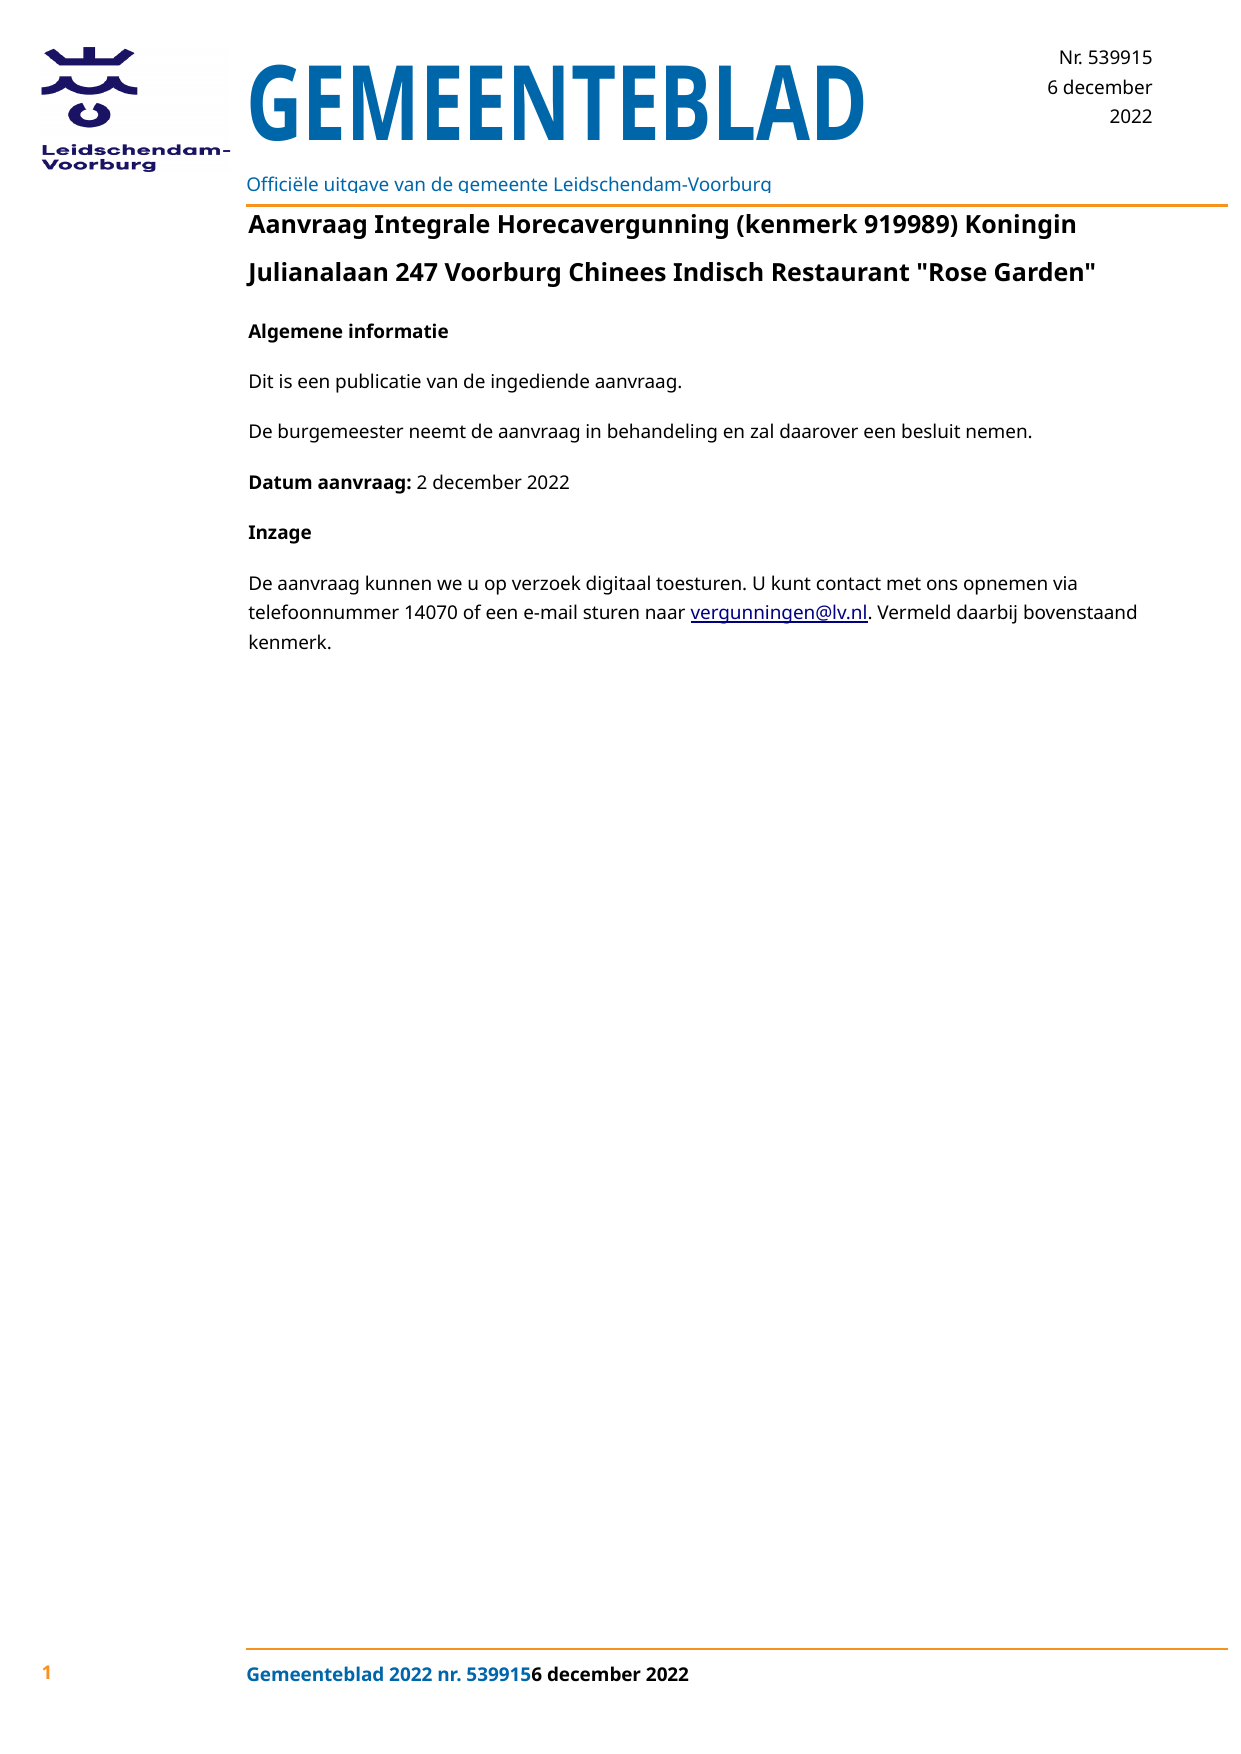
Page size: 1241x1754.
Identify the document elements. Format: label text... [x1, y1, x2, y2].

text Dit is een publicatie van de ingediende aanvraag. [248, 368, 1152, 394]
text Aanvraag Integrale Horecavergunning (kenmerk 919989) Koningin Julianalaan 247 Voorburg Chinees Indisch Restaurant "Rose Garden" [248, 207, 1152, 288]
text Inzage [248, 519, 1152, 545]
text De burgemeester neemt de aanvraag in behandeling en zal daarover een besluit nemen. [248, 419, 1152, 444]
picture [41, 47, 231, 172]
text Datum aanvraag: 2 december 2022 [248, 469, 1152, 495]
text De aanvraag kunnen we u op verzoek digitaal toesturen. U kunt contact met ons opnemen via telefoonnummer 14070 of een e-mail sturen naar vergunningen@lv.nl. Vermeld daarbij bovenstaand kenmerk. [248, 570, 1152, 655]
text Algemene informatie [248, 318, 1152, 344]
